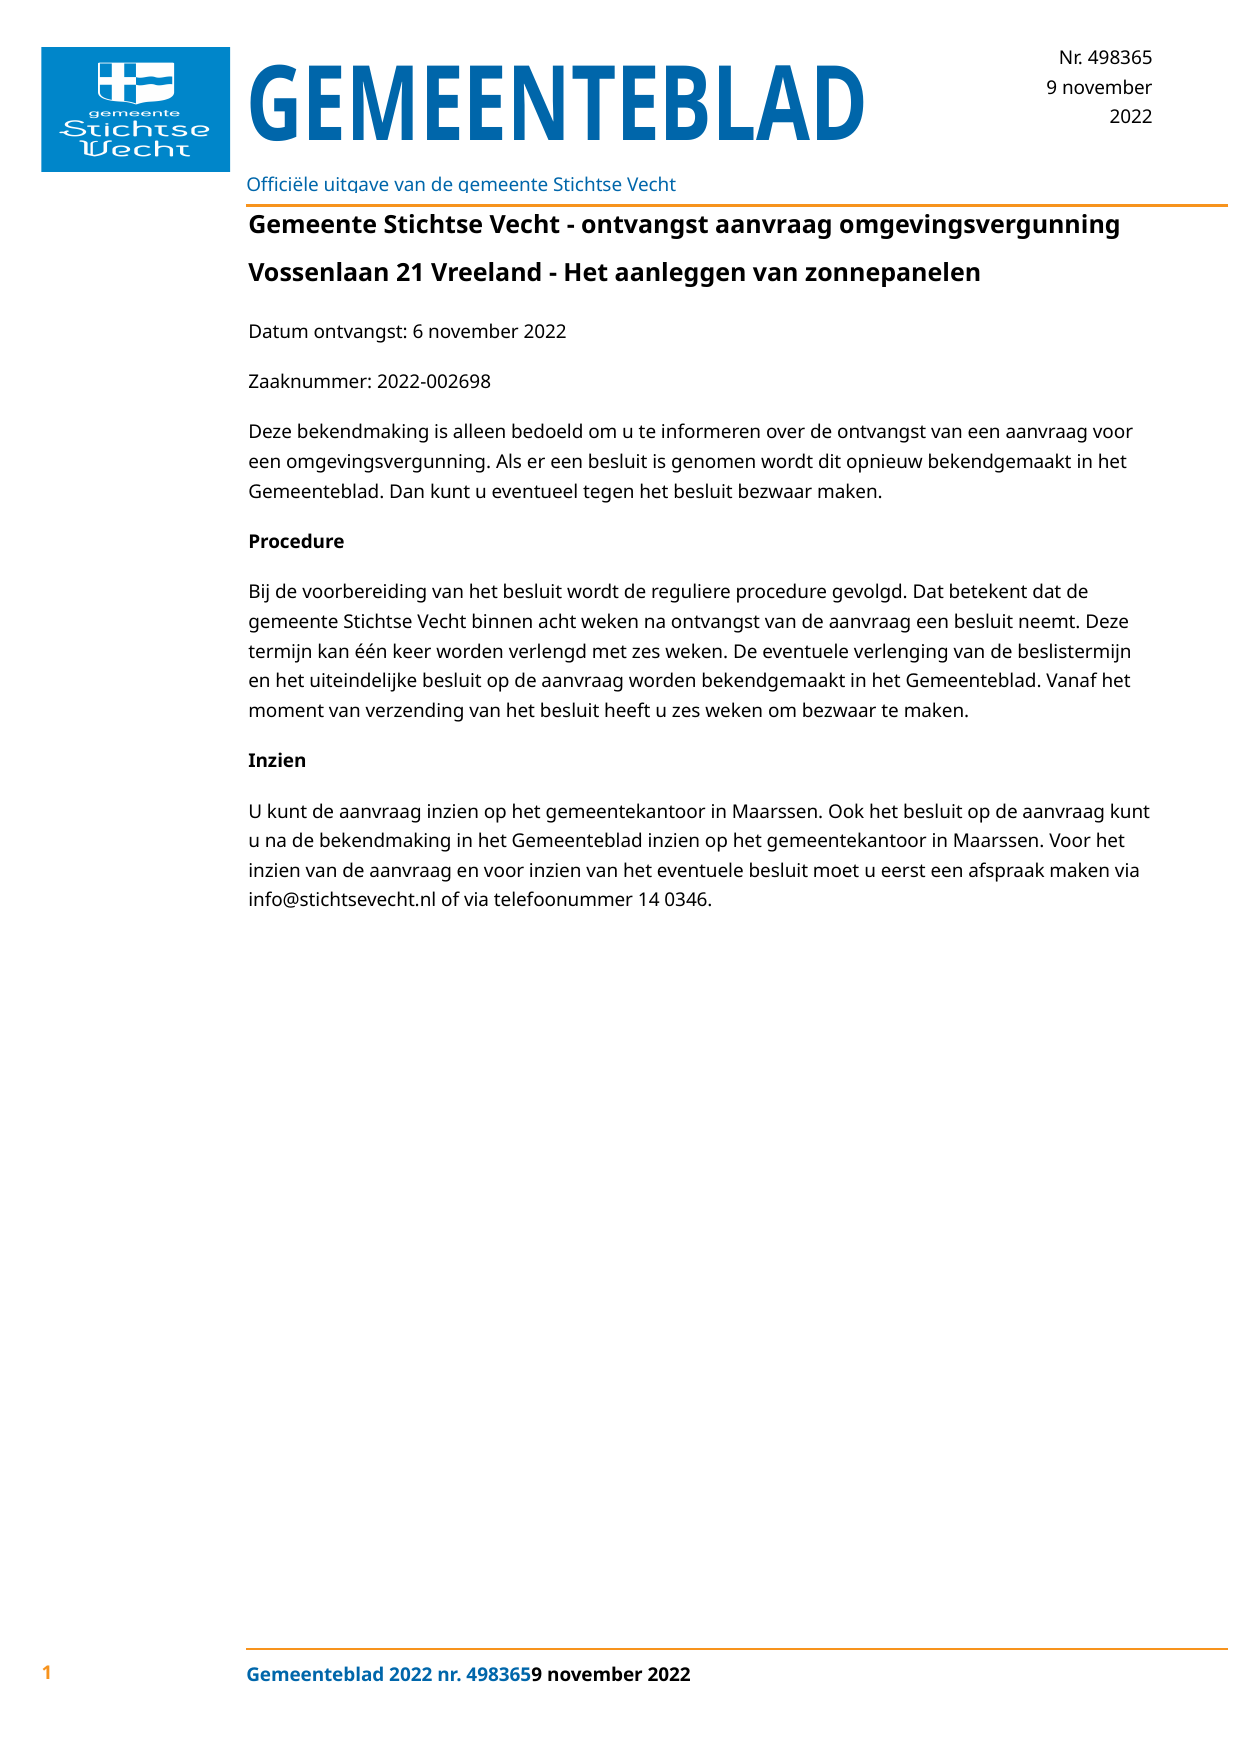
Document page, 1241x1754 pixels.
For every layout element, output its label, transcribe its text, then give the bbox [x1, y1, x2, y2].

text Zaaknummer: 2022-002698 [248, 368, 1152, 394]
text Procedure [248, 528, 1152, 554]
text Inzien [248, 747, 1152, 773]
text Datum ontvangst: 6 november 2022 [248, 318, 1152, 344]
text Gemeente Stichtse Vecht - ontvangst aanvraag omgevingsvergunning Vossenlaan 21 Vreeland - Het aanleggen van zonnepanelen [248, 207, 1152, 288]
text U kunt de aanvraag inzien op het gemeentekantoor in Maarssen. Ook het besluit op de aanvraag kunt u na de bekendmaking in het Gemeenteblad inzien op het gemeentekantoor in Maarssen. Voor het inzien van de aanvraag en voor inzien van het eventuele besluit moet u eerst een afspraak maken via info@stichtsevecht.nl of via telefoonummer 14 0346. [248, 798, 1152, 912]
text Bij de voorbereiding van het besluit wordt de reguliere procedure gevolgd. Dat betekent dat de gemeente Stichtse Vecht binnen acht weken na ontvangst van de aanvraag een besluit neemt. Deze termijn kan één keer worden verlengd met zes weken. De eventuele verlenging van de beslistermijn en het uiteindelijke besluit op de aanvraag worden bekendgemaakt in het Gemeenteblad. Vanaf het moment van verzending van het besluit heeft u zes weken om bezwaar te maken. [248, 579, 1152, 723]
picture [99, 63, 135, 101]
text Deze bekendmaking is alleen bedoeld om u te informeren over de ontvangst van een aanvraag voor een omgevingsvergunning. Als er een besluit is genomen wordt dit opnieuw bekendgemaakt in het Gemeenteblad. Dan kunt u eventueel tegen het besluit bezwaar maken. [248, 419, 1152, 504]
picture [137, 63, 174, 103]
